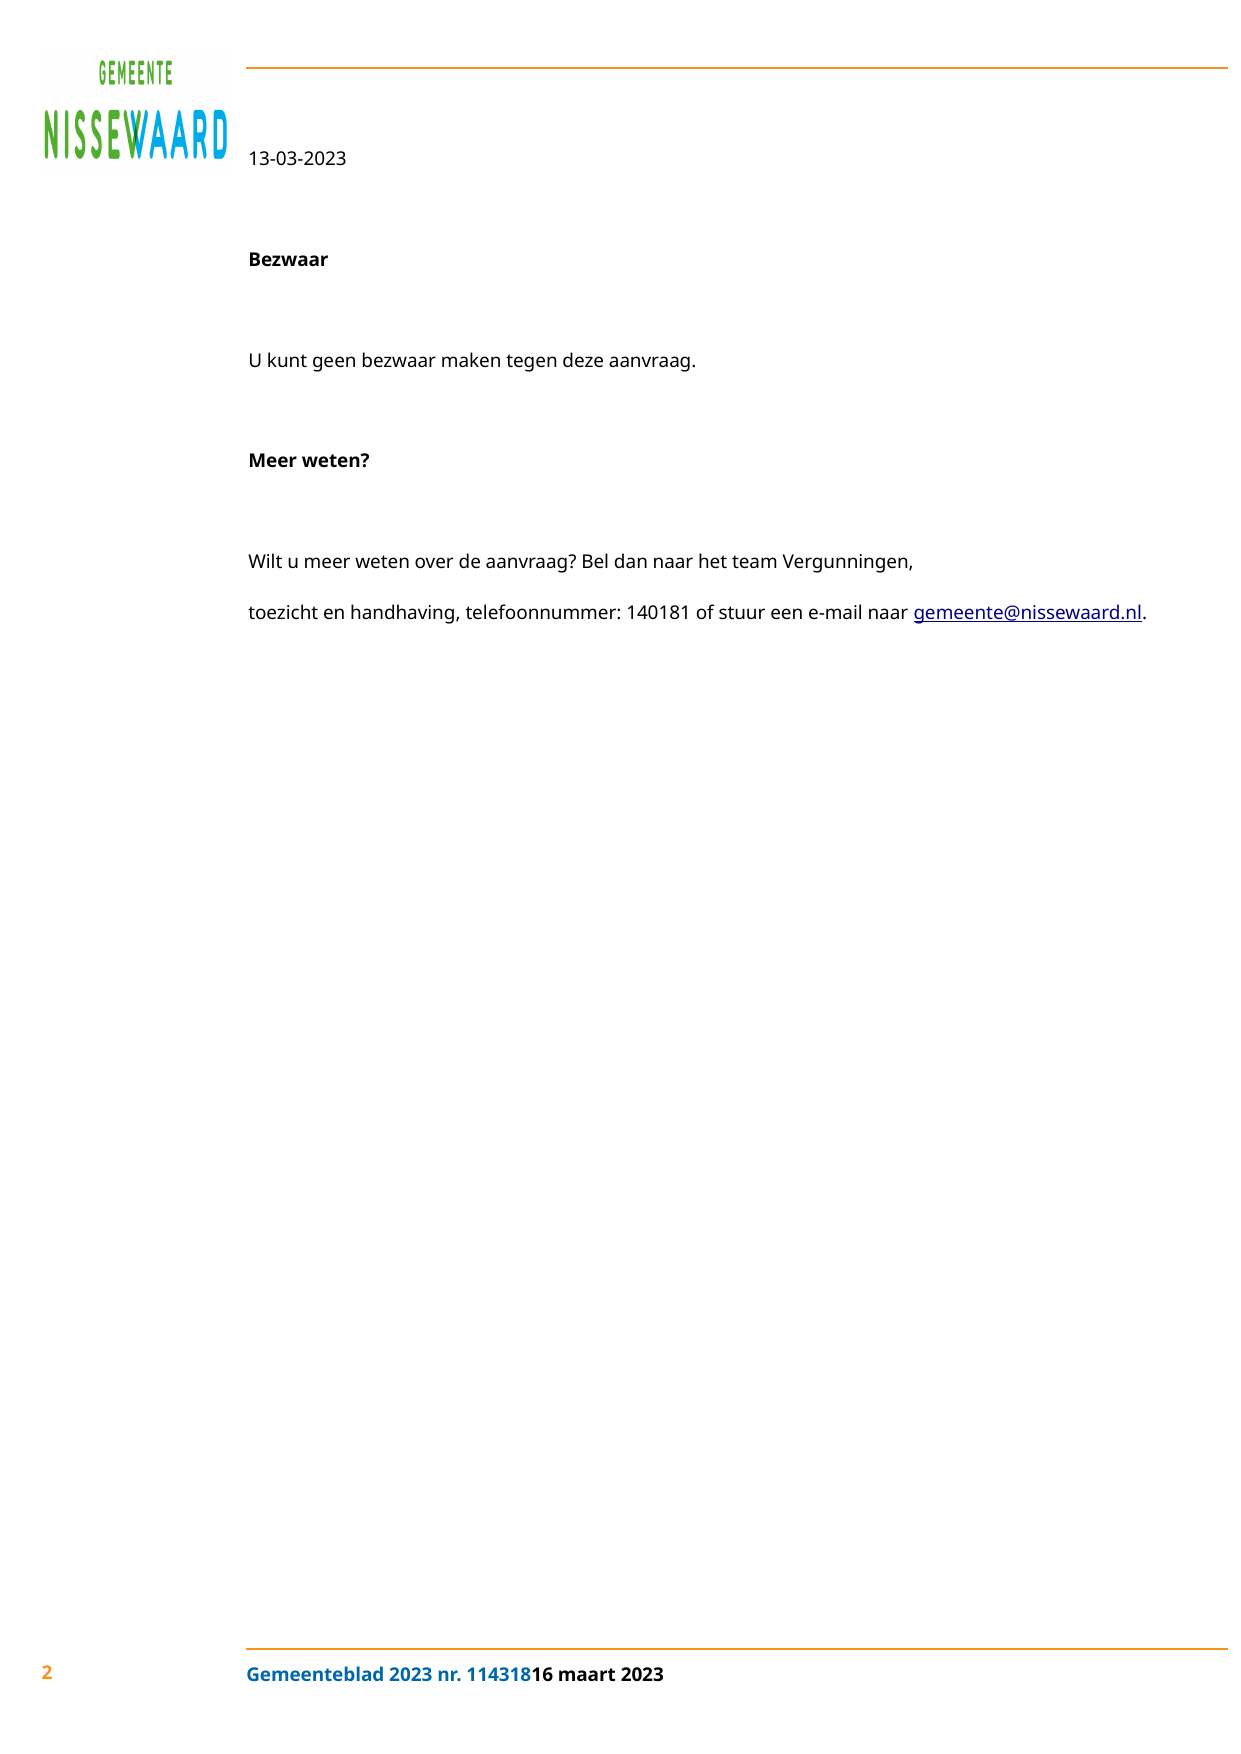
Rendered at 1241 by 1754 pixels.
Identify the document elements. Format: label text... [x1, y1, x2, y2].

picture [41, 47, 231, 172]
text U kunt geen bezwaar maken tegen deze aanvraag. [248, 347, 1152, 373]
text toezicht en handhaving, telefoonnummer: 140181 of stuur een e-mail naar gemeente@nissewaard.nl. [248, 599, 1152, 625]
text 13-03-2023 [248, 145, 1152, 171]
text Bezwaar [248, 246, 1152, 272]
text Wilt u meer weten over de aanvraag? Bel dan naar het team Vergunningen, [248, 548, 1152, 574]
text Meer weten? [248, 448, 1152, 473]
